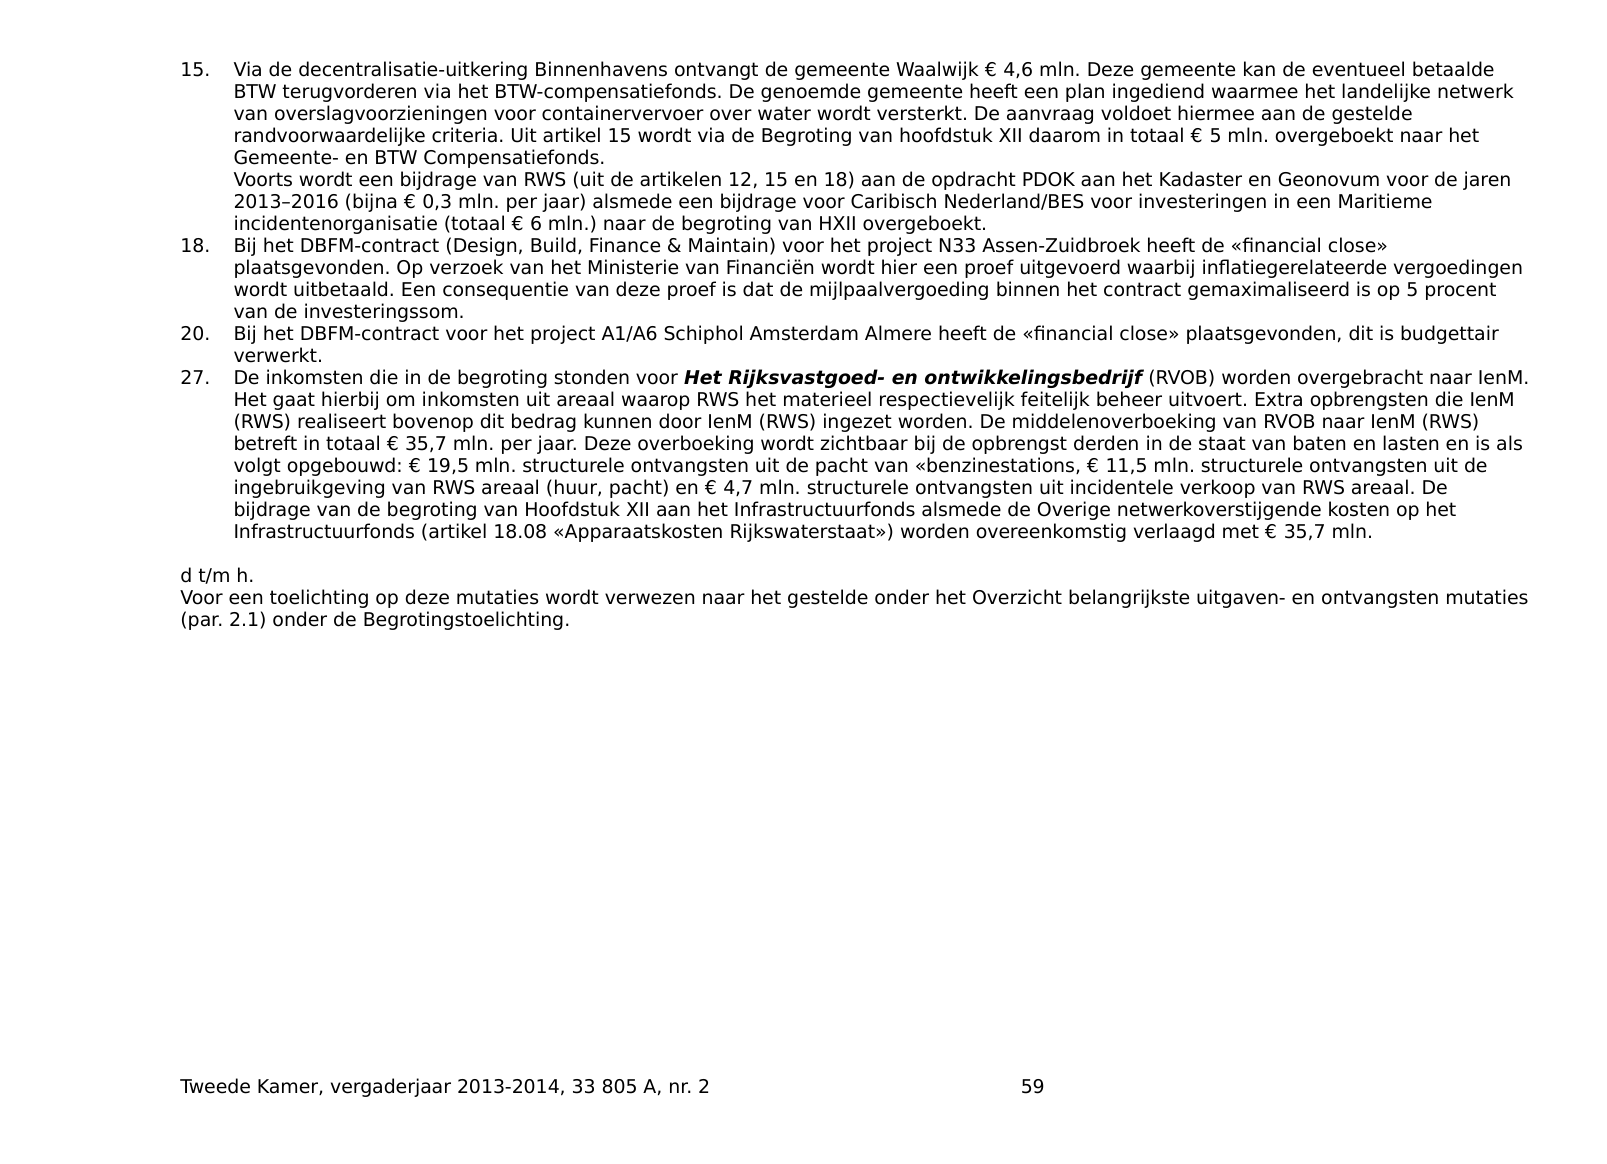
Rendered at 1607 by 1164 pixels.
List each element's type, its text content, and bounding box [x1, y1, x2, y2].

text 15. Via de decentralisatie-uitkering Binnenhavens ontvangt de gemeente Waalwijk € 4,6 mln. Deze gemeente kan de eventueel betaalde BTW terugvorderen via het BTW-compensatiefonds. De genoemde gemeente heeft een plan ingediend waarmee het landelijke netwerk van overslagvoorzieningen voor containervervoer over water wordt versterkt. De aanvraag voldoet hiermee aan de gestelde randvoorwaardelijke criteria. Uit artikel 15 wordt via de Begroting van hoofdstuk XII daarom in totaal € 5 mln. overgeboekt naar het Gemeente- en BTW Compensatiefonds. [180, 59, 1529, 169]
text 18. Bij het DBFM-contract (Design, Build, Finance & Maintain) voor het project N33 Assen-Zuidbroek heeft de «financial close» plaatsgevonden. Op verzoek van het Ministerie van Financiën wordt hier een proef uitgevoerd waarbij inflatiegerelateerde vergoedingen wordt uitbetaald. Een consequentie van deze proef is dat de mijlpaalvergoeding binnen het contract gemaximaliseerd is op 5 procent van de investeringssom. [180, 235, 1529, 323]
text Voor een toelichting op deze mutaties wordt verwezen naar het gestelde onder het Overzicht belangrijkste uitgaven- en ontvangsten mutaties (par. 2.1) onder de Begrotingstoelichting. [180, 587, 1529, 631]
text 27. De inkomsten die in de begroting stonden voor Het Rijksvastgoed- en ontwikkelingsbedrijf (RVOB) worden overgebracht naar IenM. Het gaat hierbij om inkomsten uit areaal waarop RWS het materieel respectievelijk feitelijk beheer uitvoert. Extra opbrengsten die IenM (RWS) realiseert bovenop dit bedrag kunnen door IenM (RWS) ingezet worden. De middelenoverboeking van RVOB naar IenM (RWS) betreft in totaal € 35,7 mln. per jaar. Deze overboeking wordt zichtbaar bij de opbrengst derden in de staat van baten en lasten en is als volgt opgebouwd: € 19,5 mln. structurele ontvangsten uit de pacht van «benzinestations, € 11,5 mln. structurele ontvangsten uit de ingebruikgeving van RWS areaal (huur, pacht) en € 4,7 mln. structurele ontvangsten uit incidentele verkoop van RWS areaal. De bijdrage van de begroting van Hoofdstuk XII aan het Infrastructuurfonds alsmede de Overige netwerkoverstijgende kosten op het Infrastructuurfonds (artikel 18.08 «Apparaatskosten Rijkswaterstaat») worden overeenkomstig verlaagd met € 35,7 mln. [180, 367, 1529, 543]
text Voorts wordt een bijdrage van RWS (uit de artikelen 12, 15 en 18) aan de opdracht PDOK aan het Kadaster en Geonovum voor de jaren 2013–2016 (bijna € 0,3 mln. per jaar) alsmede een bijdrage voor Caribisch Nederland/BES voor investeringen in een Maritieme incidentenorganisatie (totaal € 6 mln.) naar de begroting van HXII overgeboekt. [233, 169, 1529, 235]
text d t/m h. [180, 565, 1529, 587]
text 20. Bij het DBFM-contract voor het project A1/A6 Schiphol Amsterdam Almere heeft de «financial close» plaatsgevonden, dit is budgettair verwerkt. [180, 323, 1529, 367]
